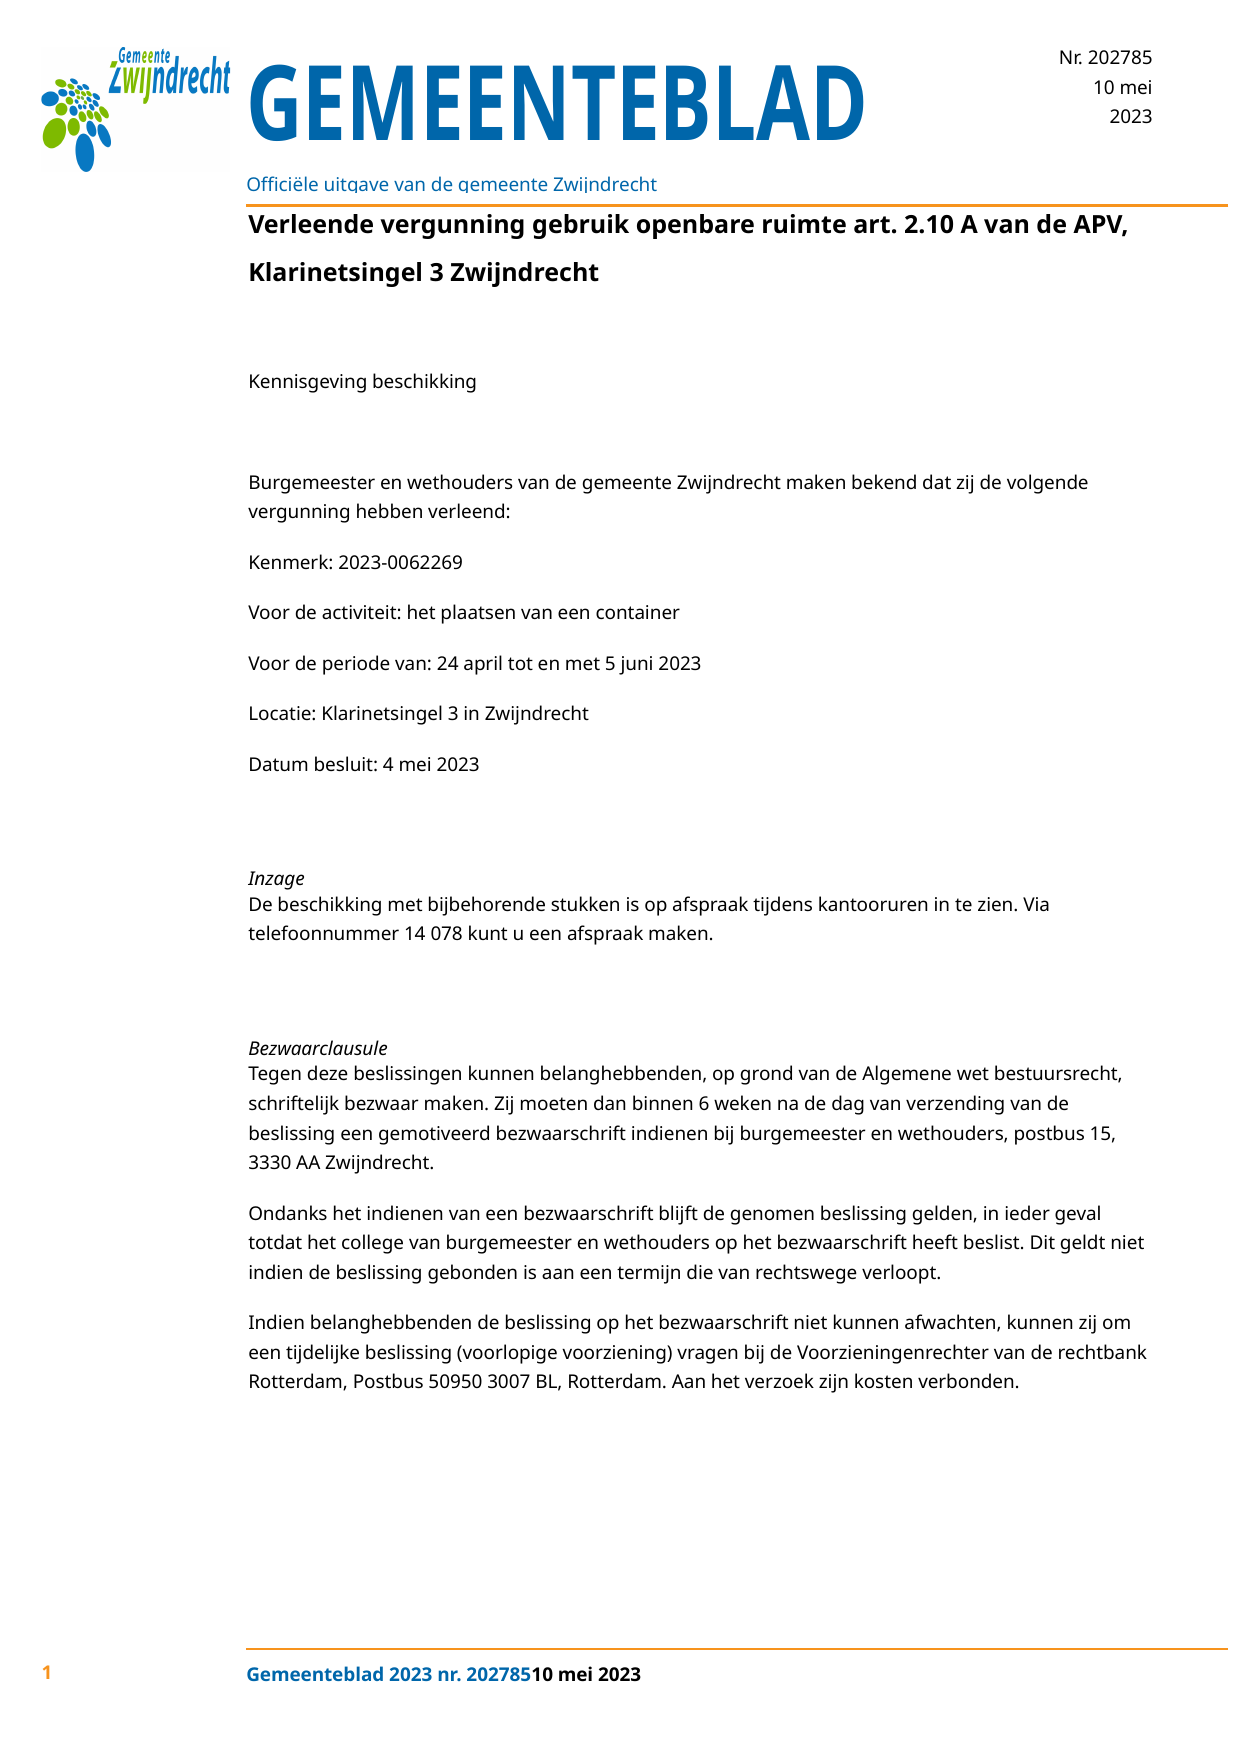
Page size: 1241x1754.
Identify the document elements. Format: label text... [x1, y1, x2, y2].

text Kennisgeving beschikking [248, 368, 1152, 394]
text Verleende vergunning gebruik openbare ruimte art. 2.10 A van de APV, Klarinetsingel 3 Zwijndrecht [248, 207, 1152, 288]
text Tegen deze beslissingen kunnen belanghebbenden, op grond van de Algemene wet bestuursrecht, schriftelijk bezwaar maken. Zij moeten dan binnen 6 weken na de dag van verzending van de beslissing een gemotiveerd bezwaarschrift indienen bij burgemeester en wethouders, postbus 15, 3330 AA Zwijndrecht. [248, 1061, 1152, 1175]
text Ondanks het indienen van een bezwaarschrift blijft de genomen beslissing gelden, in ieder geval totdat het college van burgemeester en wethouders op het bezwaarschrift heeft beslist. Dit geldt niet indien de beslissing gebonden is aan een termijn die van rechtswege verloopt. [248, 1200, 1152, 1285]
text De beschikking met bijbehorende stukken is op afspraak tijdens kantooruren in te zien. Via telefoonnummer 14 078 kunt u een afspraak maken. [248, 891, 1152, 946]
picture [41, 47, 231, 172]
text Kenmerk: 2023-0062269 [248, 549, 1152, 575]
text Indien belanghebbenden de beslissing op het bezwaarschrift niet kunnen afwachten, kunnen zij om een tijdelijke beslissing (voorlopige voorziening) vragen bij de Voorzieningenrechter van de rechtbank Rotterdam, Postbus 50950 3007 BL, Rotterdam. Aan het verzoek zijn kosten verbonden. [248, 1309, 1152, 1394]
text Voor de activiteit: het plaatsen van een container [248, 599, 1152, 625]
text Bezwaarclausule [248, 1035, 1152, 1061]
text Datum besluit: 4 mei 2023 [248, 751, 1152, 777]
text Locatie: Klarinetsingel 3 in Zwijndrecht [248, 700, 1152, 726]
text Inzage [248, 865, 1152, 891]
text Voor de periode van: 24 april tot en met 5 juni 2023 [248, 650, 1152, 676]
text Burgemeester en wethouders van de gemeente Zwijndrecht maken bekend dat zij de volgende vergunning hebben verleend: [248, 469, 1152, 524]
